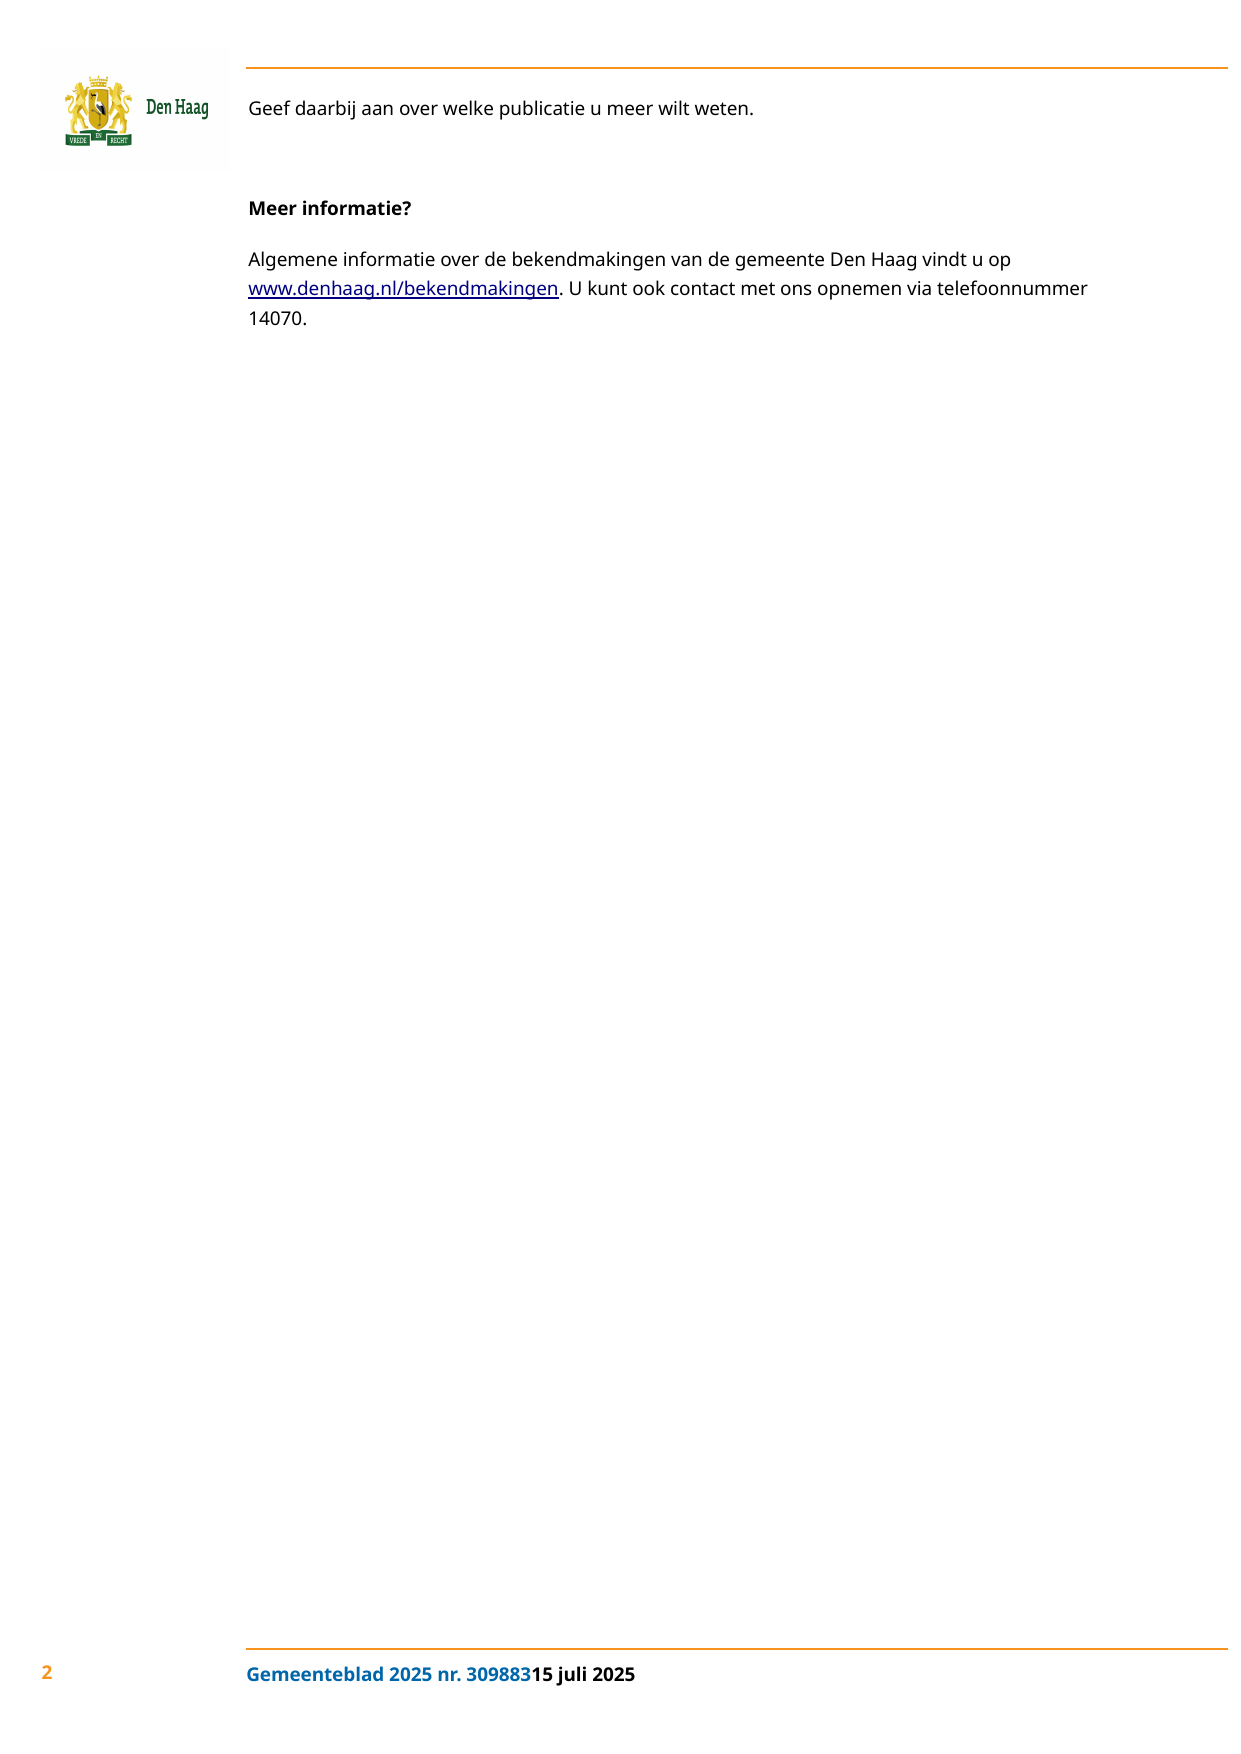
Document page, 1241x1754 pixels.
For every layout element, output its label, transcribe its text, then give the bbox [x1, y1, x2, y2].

picture [41, 47, 231, 172]
text Geef daarbij aan over welke publicatie u meer wilt weten. [248, 95, 1152, 121]
text Meer informatie? [248, 196, 1152, 221]
text Algemene informatie over de bekendmakingen van de gemeente Den Haag vindt u op www.denhaag.nl/bekendmakingen. U kunt ook contact met ons opnemen via telefoonnummer 14070. [248, 246, 1152, 331]
